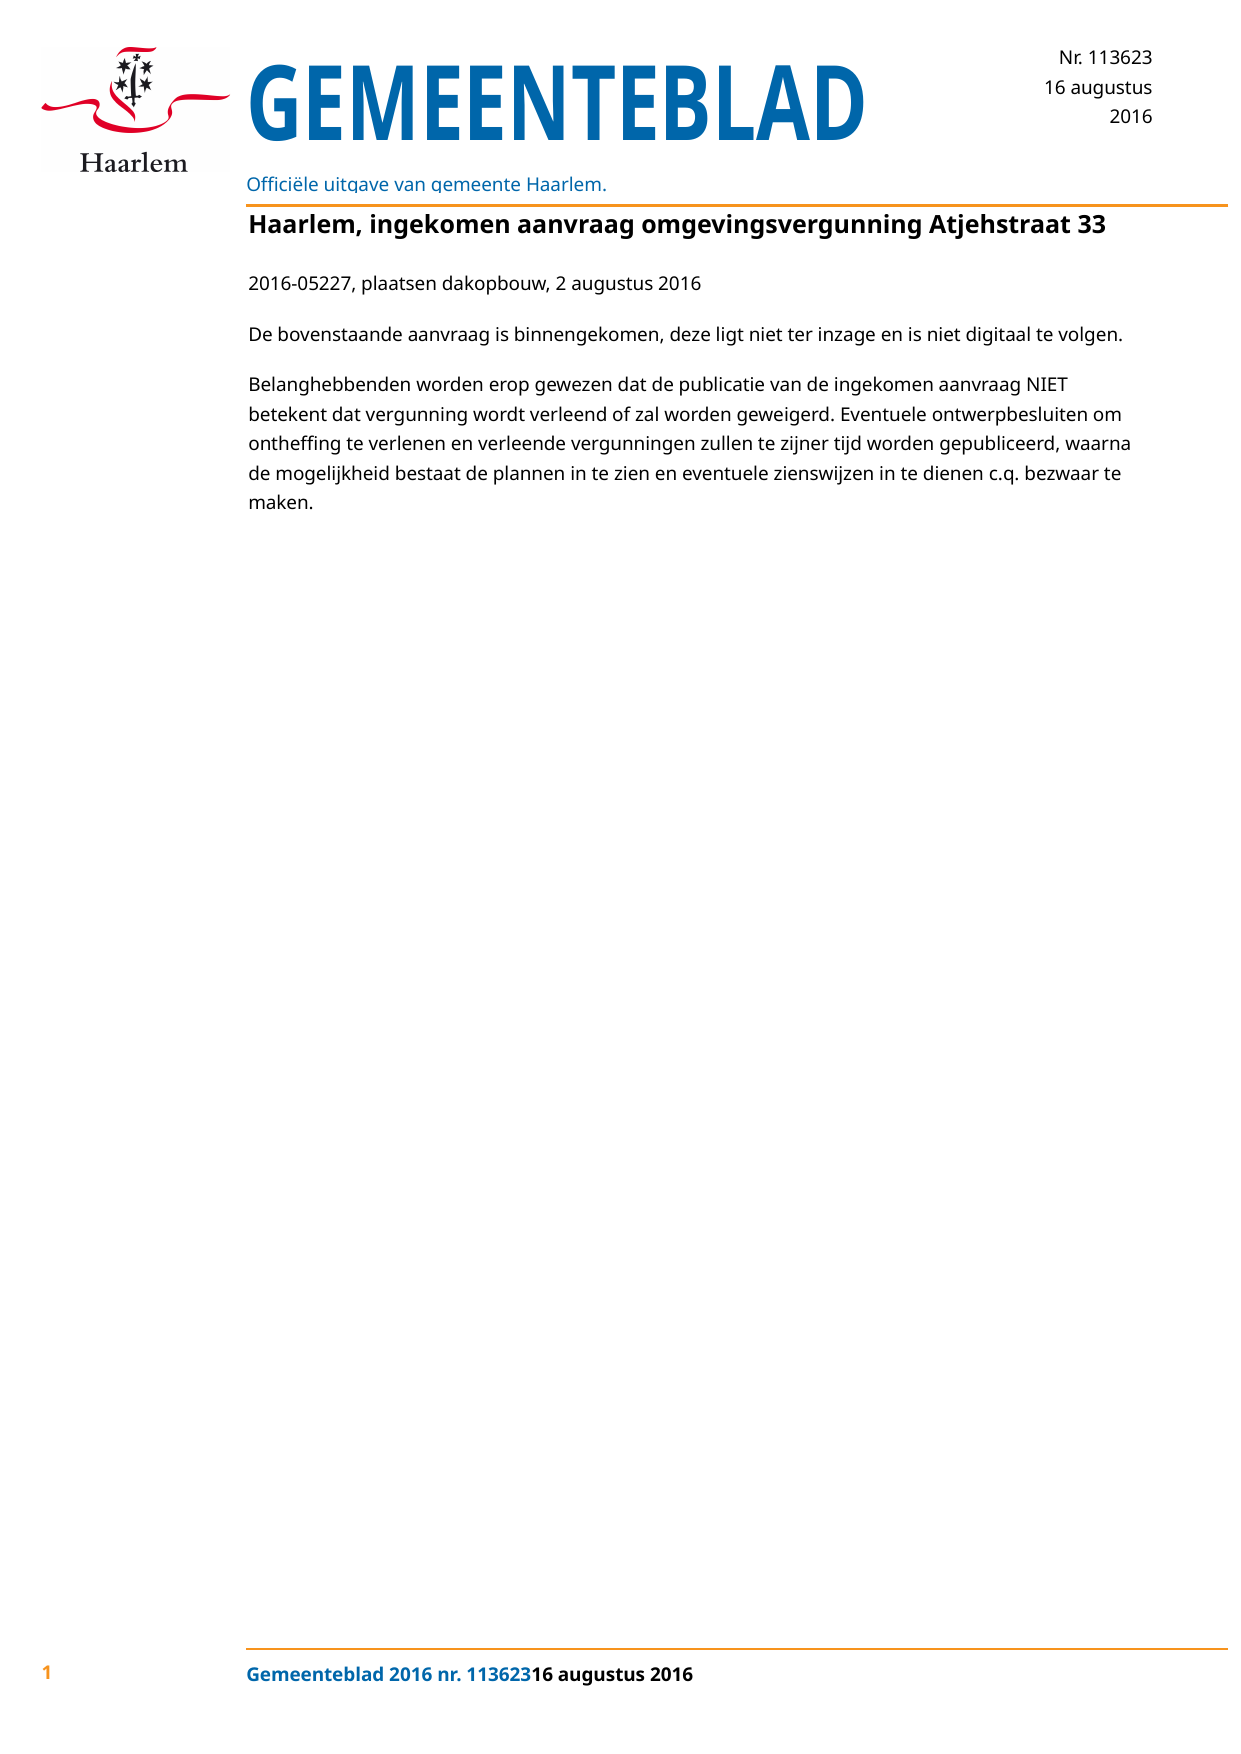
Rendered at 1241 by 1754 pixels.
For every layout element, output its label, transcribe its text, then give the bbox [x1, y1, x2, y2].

text De bovenstaande aanvraag is binnengekomen, deze ligt niet ter inzage en is niet digitaal te volgen. [248, 321, 1152, 346]
text Belanghebbenden worden erop gewezen dat de publicatie van de ingekomen aanvraag NIET betekent dat vergunning wordt verleend of zal worden geweigerd. Eventuele ontwerpbesluiten om ontheffing te verlenen en verleende vergunningen zullen te zijner tijd worden gepubliceerd, waarna de mogelijkheid bestaat de plannen in te zien en eventuele zienswijzen in te dienen c.q. bezwaar te maken. [248, 371, 1152, 515]
picture [41, 47, 231, 172]
text Haarlem, ingekomen aanvraag omgevingsvergunning Atjehstraat 33 [248, 207, 1152, 241]
text 2016-05227, plaatsen dakopbouw, 2 augustus 2016 [248, 270, 1152, 296]
